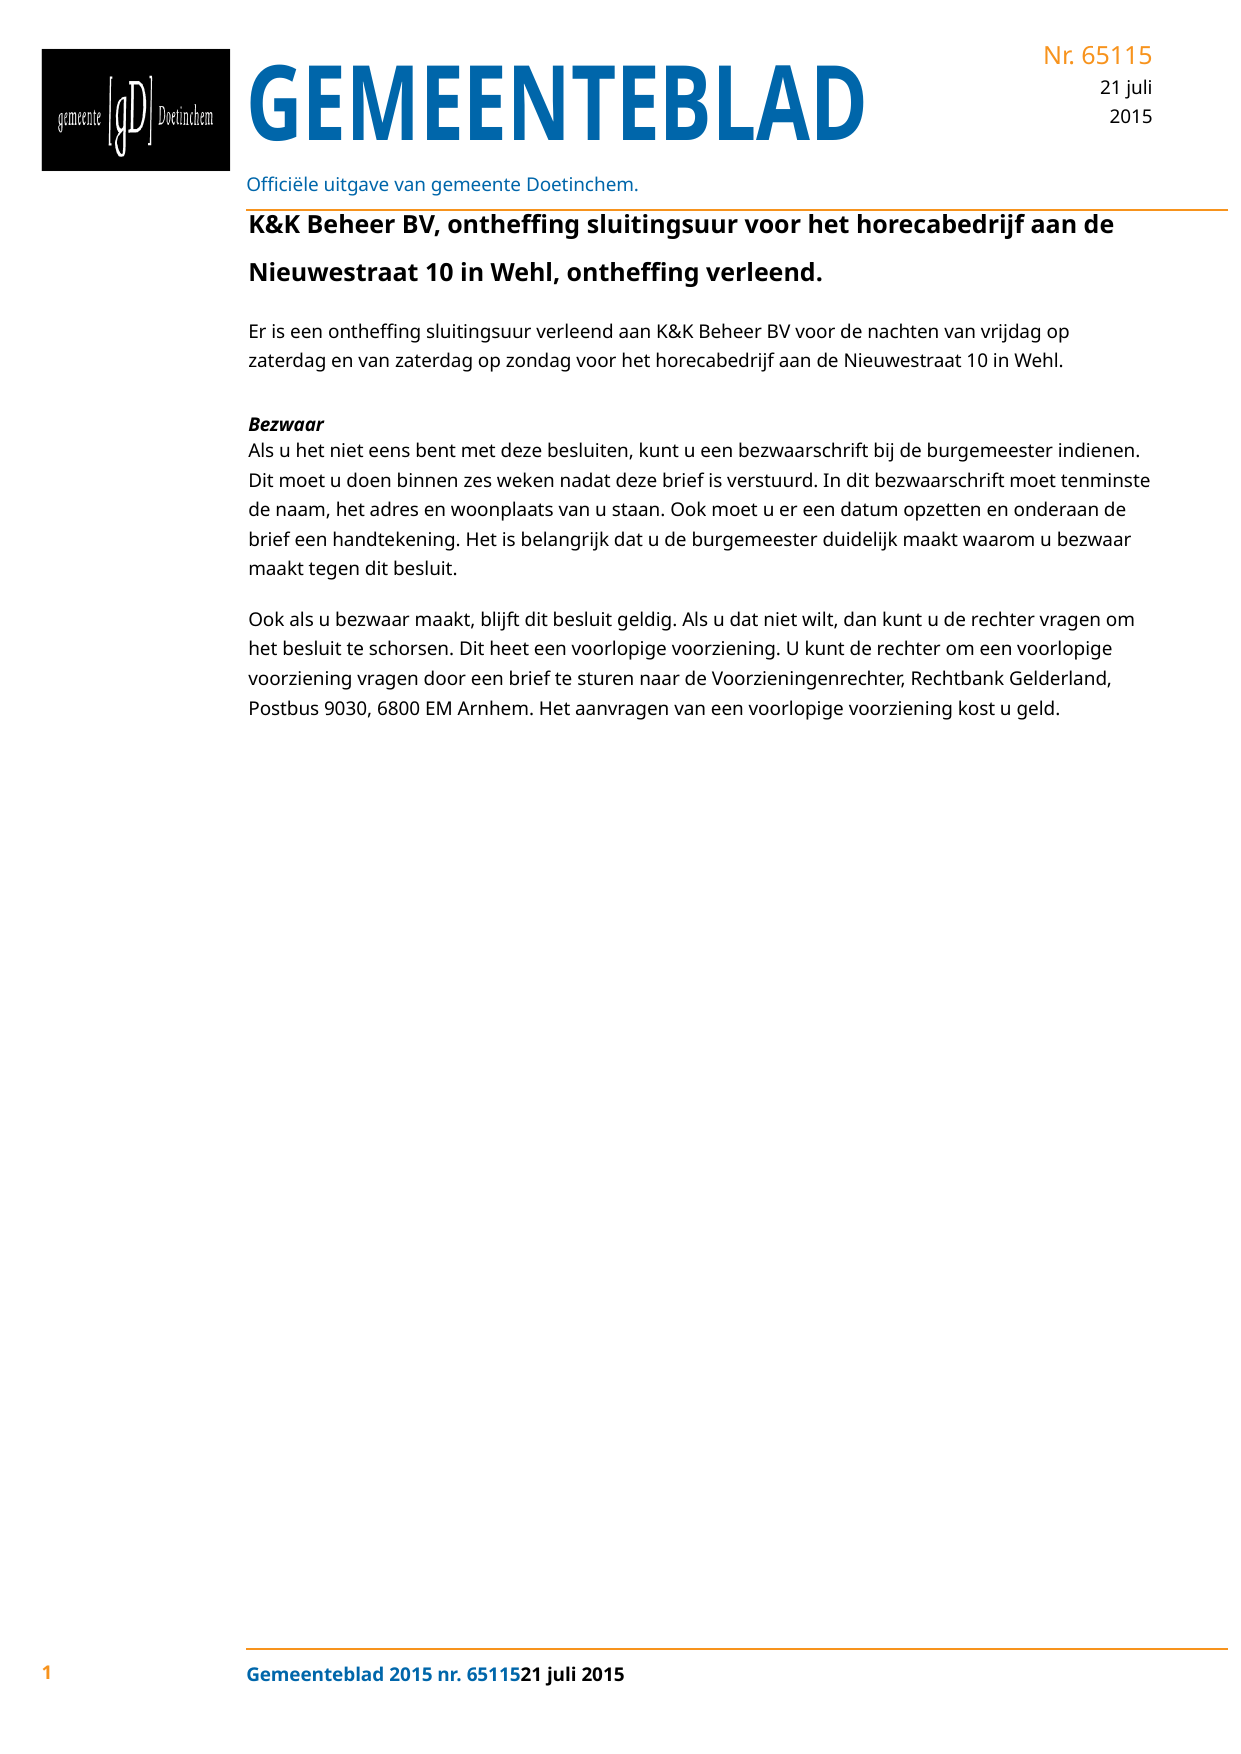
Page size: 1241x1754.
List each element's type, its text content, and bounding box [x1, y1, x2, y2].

text Bezwaar [248, 411, 1152, 437]
text Er is een ontheffing sluitingsuur verleend aan K&K Beheer BV voor de nachten van vrijdag op zaterdag en van zaterdag op zondag voor het horecabedrijf aan de Nieuwestraat 10 in Wehl. [248, 318, 1152, 373]
text K&K Beheer BV, ontheffing sluitingsuur voor het horecabedrijf aan de Nieuwestraat 10 in Wehl, ontheffing verleend. [248, 211, 1152, 288]
picture [41, 47, 231, 172]
text Als u het niet eens bent met deze besluiten, kunt u een bezwaarschrift bij de burgemeester indienen. Dit moet u doen binnen zes weken nadat deze brief is verstuurd. In dit bezwaarschrift moet tenminste de naam, het adres en woonplaats van u staan. Ook moet u er een datum opzetten en onderaan de brief een handtekening. Het is belangrijk dat u de burgemeester duidelijk maakt waarom u bezwaar maakt tegen dit besluit. [248, 437, 1152, 581]
text Ook als u bezwaar maakt, blijft dit besluit geldig. Als u dat niet wilt, dan kunt u de rechter vragen om het besluit te schorsen. Dit heet een voorlopige voorziening. U kunt de rechter om een voorlopige voorziening vragen door een brief te sturen naar de Voorzieningenrechter, Rechtbank Gelderland, Postbus 9030, 6800 EM Arnhem. Het aanvragen van een voorlopige voorziening kost u geld. [248, 606, 1152, 720]
